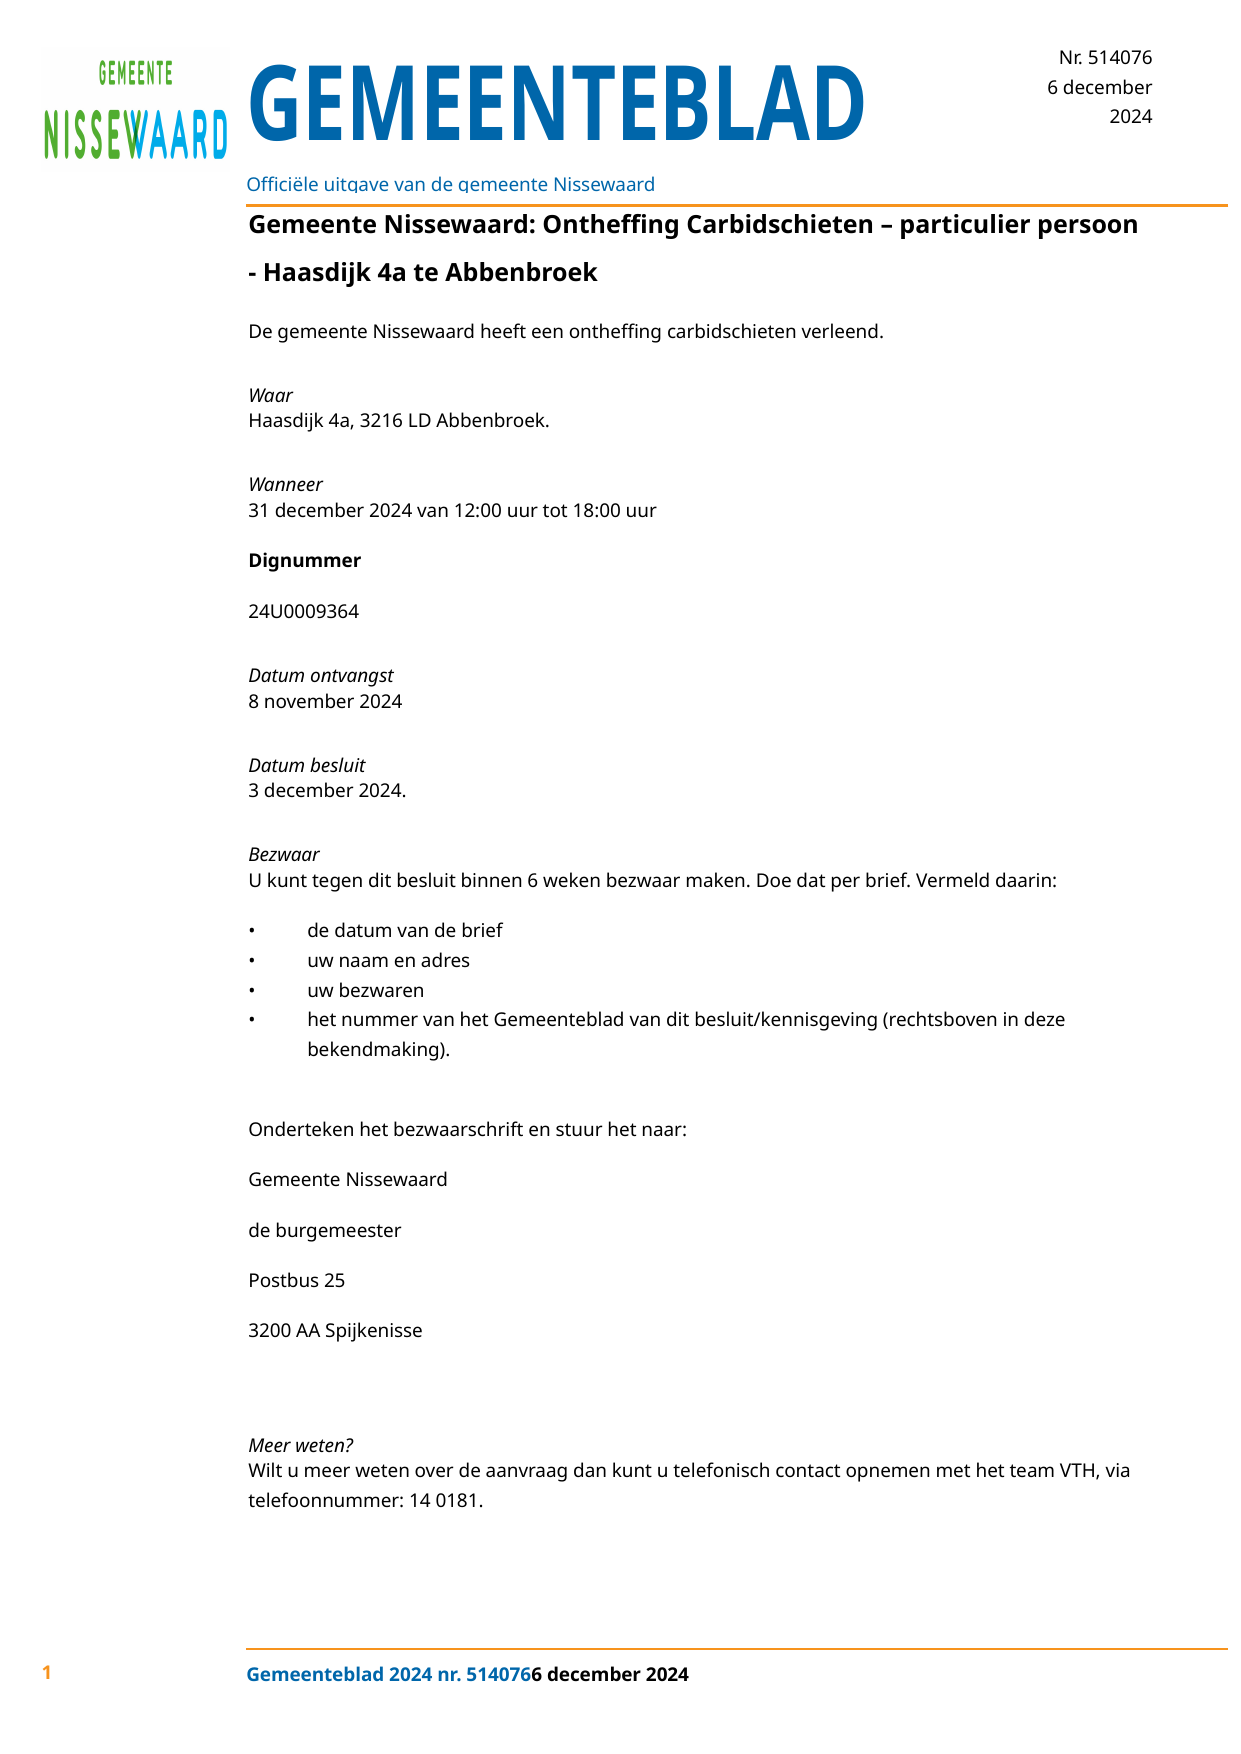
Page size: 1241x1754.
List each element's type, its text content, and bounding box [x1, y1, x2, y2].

list uw bezwaren [248, 977, 1152, 1002]
text 24U0009364 [248, 598, 1152, 624]
text Wanneer [248, 472, 1152, 497]
text 3200 AA Spijkenisse [248, 1318, 1152, 1343]
text 31 december 2024 van 12:00 uur tot 18:00 uur [248, 497, 1152, 523]
text Bezwaar [248, 841, 1152, 867]
text Datum besluit [248, 752, 1152, 777]
text De gemeente Nissewaard heeft een ontheffing carbidschieten verleend. [248, 318, 1152, 344]
text U kunt tegen dit besluit binnen 6 weken bezwaar maken. Doe dat per brief. Vermeld daarin: [248, 867, 1152, 893]
picture [41, 47, 231, 172]
text Onderteken het bezwaarschrift en stuur het naar: [248, 1116, 1152, 1142]
list de datum van de brief [248, 918, 1152, 943]
text Gemeente Nissewaard [248, 1166, 1152, 1192]
text de burgemeester [248, 1217, 1152, 1242]
text Haasdijk 4a, 3216 LD Abbenbroek. [248, 408, 1152, 433]
text 3 december 2024. [248, 777, 1152, 803]
list het nummer van het Gemeenteblad van dit besluit/kennisgeving (rechtsboven in deze bekendmaking). [248, 1006, 1152, 1062]
text Datum ontvangst [248, 662, 1152, 688]
text Postbus 25 [248, 1267, 1152, 1293]
list uw naam en adres [248, 947, 1152, 973]
text Dignummer [248, 548, 1152, 573]
text Wilt u meer weten over de aanvraag dan kunt u telefonisch contact opnemen met het team VTH, via telefoonnummer: 14 0181. [248, 1458, 1152, 1513]
text Gemeente Nissewaard: Ontheffing Carbidschieten – particulier persoon - Haasdijk 4a te Abbenbroek [248, 207, 1152, 288]
text Meer weten? [248, 1432, 1152, 1458]
text 8 november 2024 [248, 688, 1152, 713]
text Waar [248, 382, 1152, 408]
